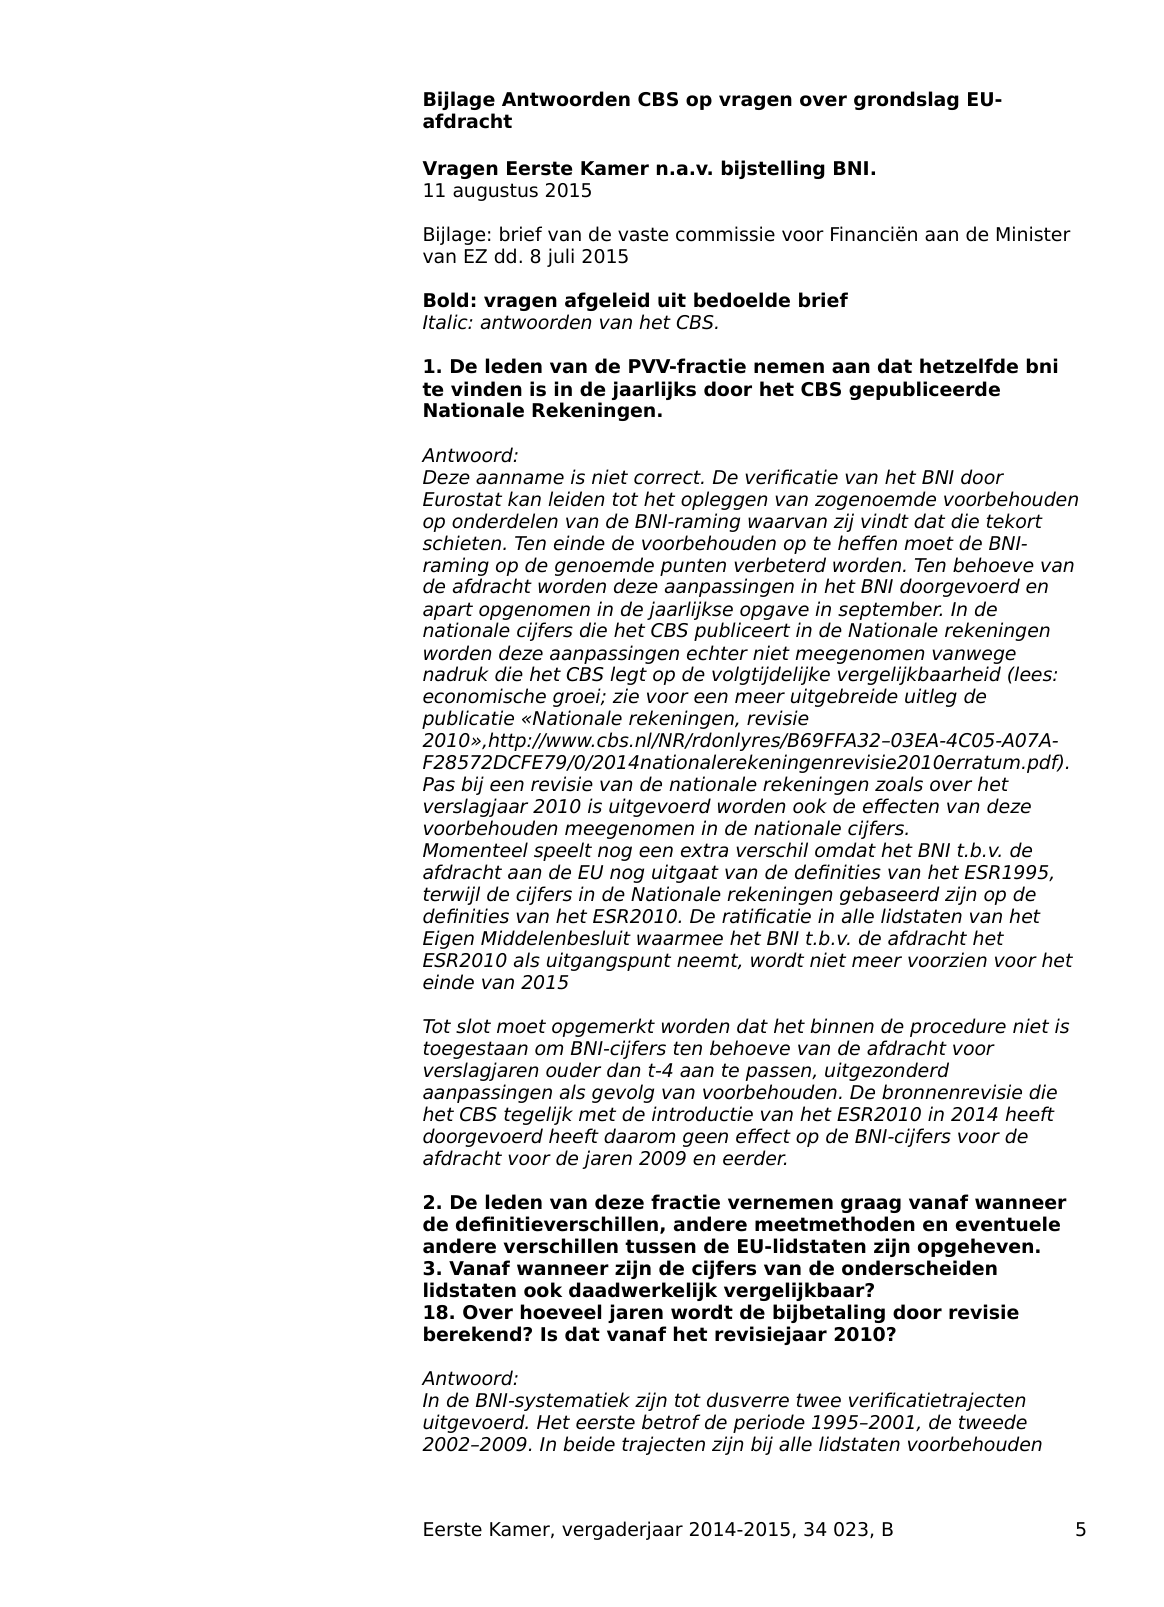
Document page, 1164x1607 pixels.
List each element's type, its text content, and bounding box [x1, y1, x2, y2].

text Bold: vragen afgeleid uit bedoelde brief [422, 290, 1087, 312]
text 3. Vanaf wanneer zijn de cijfers van de onderscheiden lidstaten ook daadwerkelijk vergelijkbaar? [422, 1258, 1087, 1302]
text Antwoord: [422, 1368, 1087, 1390]
text Antwoord: [422, 444, 1087, 467]
text Vragen Eerste Kamer n.a.v. bijstelling BNI. [422, 158, 1087, 180]
text Tot slot moet opgemerkt worden dat het binnen de procedure niet is toegestaan om BNI-cijfers ten behoeve van de afdracht voor verslagjaren ouder dan t-4 aan te passen, uitgezonderd aanpassingen als gevolg van voorbehouden. De bronnenrevisie die het CBS tegelijk met de introductie van het ESR2010 in 2014 heeft doorgevoerd heeft daarom geen effect op de BNI-cijfers voor de afdracht voor de jaren 2009 en eerder. [422, 1016, 1087, 1170]
text Deze aanname is niet correct. De verificatie van het BNI door Eurostat kan leiden tot het opleggen van zogenoemde voorbehouden op onderdelen van de BNI-raming waarvan zij vindt dat die tekort schieten. Ten einde de voorbehouden op te heffen moet de BNI-raming op de genoemde punten verbeterd worden. Ten behoeve van de afdracht worden deze aanpassingen in het BNI doorgevoerd en apart opgenomen in de jaarlijkse opgave in september. In de nationale cijfers die het CBS publiceert in de Nationale rekeningen worden deze aanpassingen echter niet meegenomen vanwege nadruk die het CBS legt op de volgtijdelijke vergelijkbaarheid (lees: economische groei; zie voor een meer uitgebreide uitleg de publicatie «Nationale rekeningen, revisie 2010»,http://www.cbs.nl/NR/rdonlyres/B69FFA32–03EA-4C05-A07A-F28572DCFE79/0/2014nationalerekeningenrevisie2010erratum.pdf). Pas bij een revisie van de nationale rekeningen zoals over het verslagjaar 2010 is uitgevoerd worden ook de effecten van deze voorbehouden meegenomen in de nationale cijfers. [422, 467, 1087, 840]
text Momenteel speelt nog een extra verschil omdat het BNI t.b.v. de afdracht aan de EU nog uitgaat van de definities van het ESR1995, terwijl de cijfers in de Nationale rekeningen gebaseerd zijn op de definities van het ESR2010. De ratificatie in alle lidstaten van het Eigen Middelenbesluit waarmee het BNI t.b.v. de afdracht het ESR2010 als uitgangspunt neemt, wordt niet meer voorzien voor het einde van 2015 [422, 840, 1087, 994]
subtitle Bijlage Antwoorden CBS op vragen over grondslag EU-afdracht [422, 89, 1087, 133]
text 1. De leden van de PVV-fractie nemen aan dat hetzelfde bni te vinden is in de jaarlijks door het CBS gepubliceerde Nationale Rekeningen. [422, 356, 1087, 422]
text 2. De leden van deze fractie vernemen graag vanaf wanneer de definitieverschillen, andere meetmethoden en eventuele andere verschillen tussen de EU-lidstaten zijn opgeheven. [422, 1192, 1087, 1258]
text 18. Over hoeveel jaren wordt de bijbetaling door revisie berekend? Is dat vanaf het revisiejaar 2010? [422, 1302, 1087, 1346]
text Italic: antwoorden van het CBS. [422, 312, 1087, 334]
text In de BNI-systematiek zijn tot dusverre twee verificatietrajecten uitgevoerd. Het eerste betrof de periode 1995–2001, de tweede 2002–2009. In beide trajecten zijn bij alle lidstaten voorbehouden [422, 1390, 1087, 1456]
text Bijlage: brief van de vaste commissie voor Financiën aan de Minister van EZ dd. 8 juli 2015 [422, 224, 1087, 268]
text 11 augustus 2015 [422, 180, 1087, 202]
